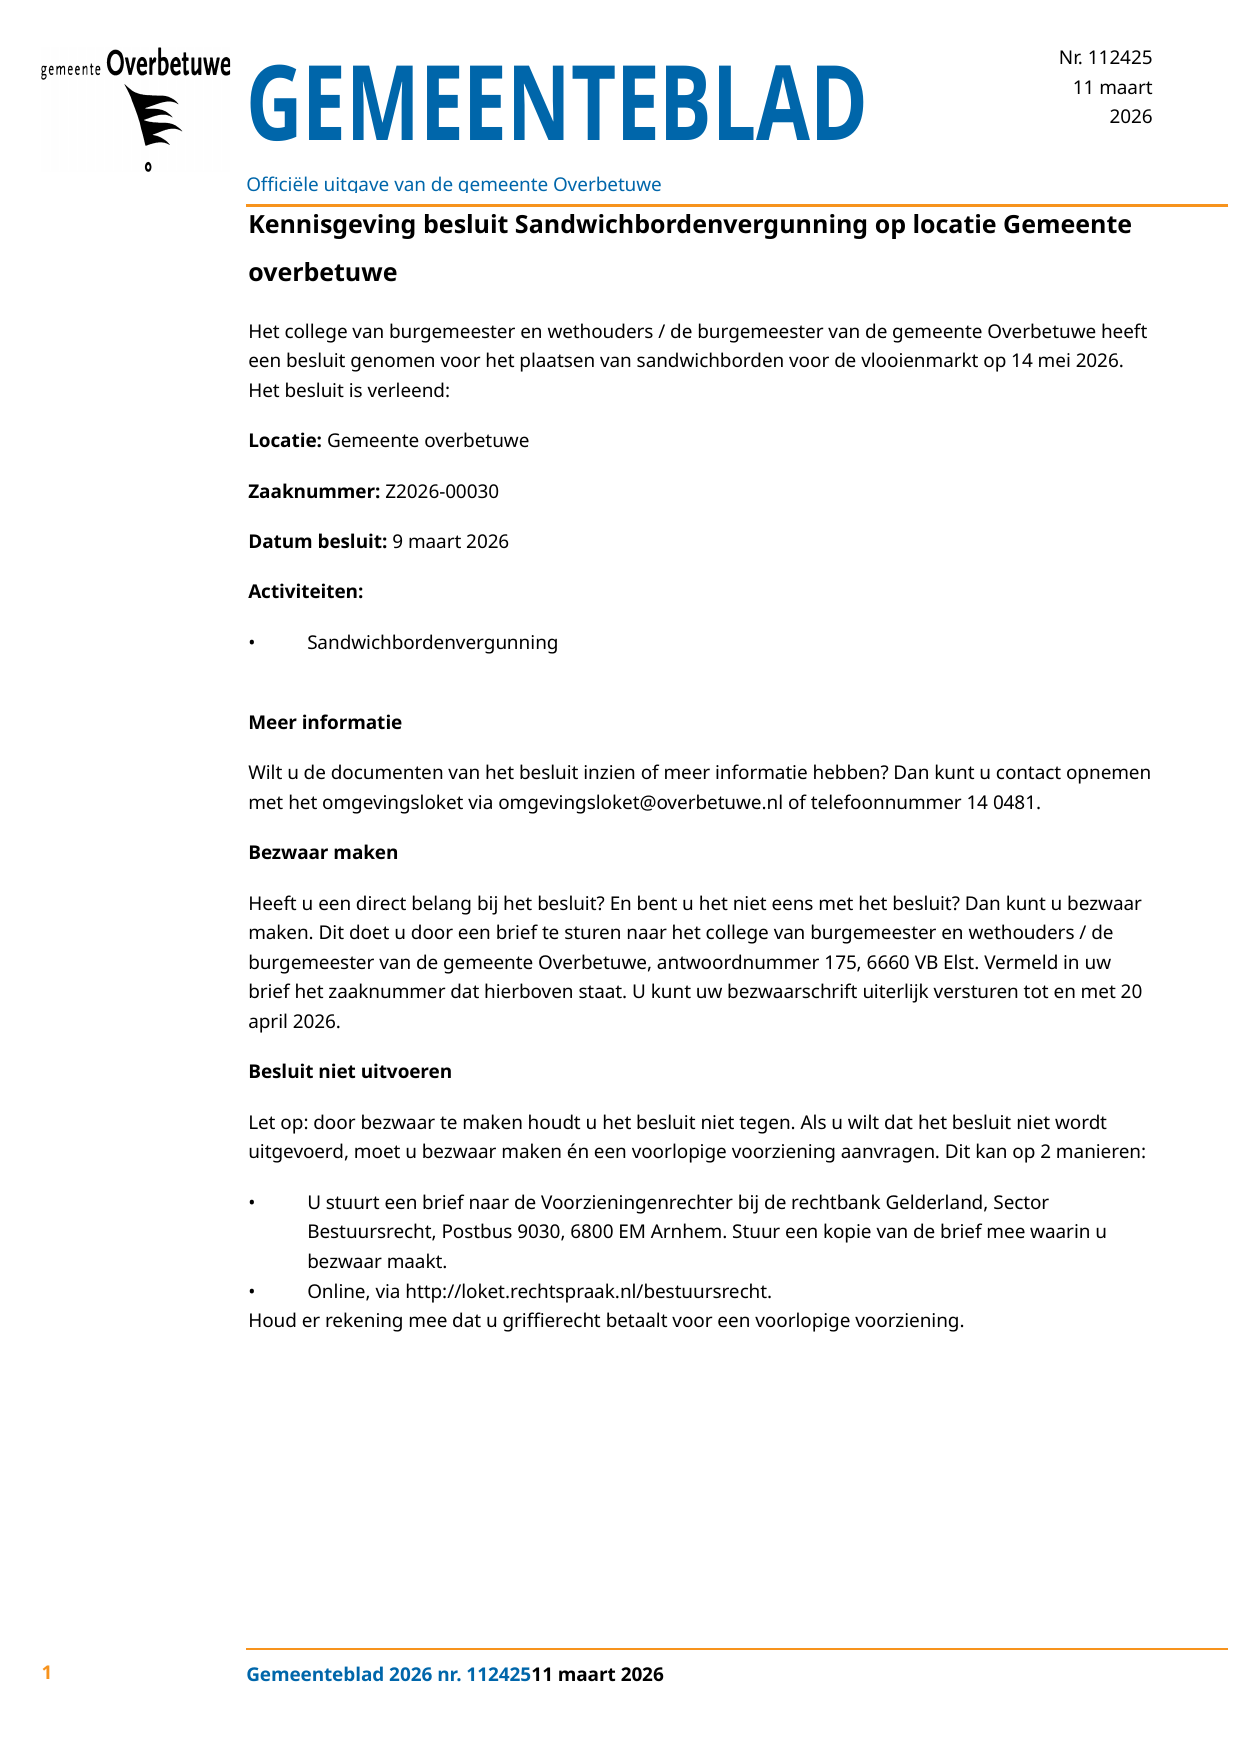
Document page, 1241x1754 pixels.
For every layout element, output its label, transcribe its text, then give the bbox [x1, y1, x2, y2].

list Sandwichbordenvergunning [248, 629, 1152, 655]
list Online, via http://loket.rechtspraak.nl/bestuursrecht. [248, 1278, 1152, 1304]
picture [41, 47, 231, 172]
text Heeft u een direct belang bij het besluit? En bent u het niet eens met het besluit? Dan kunt u bezwaar maken. Dit doet u door een brief te sturen naar het college van burgemeester en wethouders / de burgemeester van de gemeente Overbetuwe, antwoordnummer 175, 6660 VB Elst. Vermeld in uw brief het zaaknummer dat hierboven staat. U kunt uw bezwaarschrift uiterlijk versturen tot en met 20 april 2026. [248, 890, 1152, 1034]
text Datum besluit: 9 maart 2026 [248, 528, 1152, 554]
text Meer informatie [248, 709, 1152, 735]
text Houd er rekening mee dat u griffierecht betaalt voor een voorlopige voorziening. [248, 1307, 1152, 1333]
text Kennisgeving besluit Sandwichbordenvergunning op locatie Gemeente overbetuwe [248, 207, 1152, 288]
text Activiteiten: [248, 579, 1152, 604]
text Let op: door bezwaar te maken houdt u het besluit niet tegen. Als u wilt dat het besluit niet wordt uitgevoerd, moet u bezwaar maken én een voorlopige voorziening aanvragen. Dit kan op 2 manieren: [248, 1109, 1152, 1164]
text Het college van burgemeester en wethouders / de burgemeester van de gemeente Overbetuwe heeft een besluit genomen voor het plaatsen van sandwichborden voor de vlooienmarkt op 14 mei 2026. Het besluit is verleend: [248, 318, 1152, 403]
text Zaaknummer: Z2026-00030 [248, 478, 1152, 504]
text Besluit niet uitvoeren [248, 1059, 1152, 1084]
text Bezwaar maken [248, 839, 1152, 865]
list U stuurt een brief naar de Voorzieningenrechter bij de rechtbank Gelderland, Sector Bestuursrecht, Postbus 9030, 6800 EM Arnhem. Stuur een kopie van de brief mee waarin u bezwaar maakt. [248, 1189, 1152, 1274]
text Wilt u de documenten van het besluit inzien of meer informatie hebben? Dan kunt u contact opnemen met het omgevingsloket via omgevingsloket@overbetuwe.nl of telefoonnummer 14 0481. [248, 759, 1152, 815]
text Locatie: Gemeente overbetuwe [248, 427, 1152, 453]
